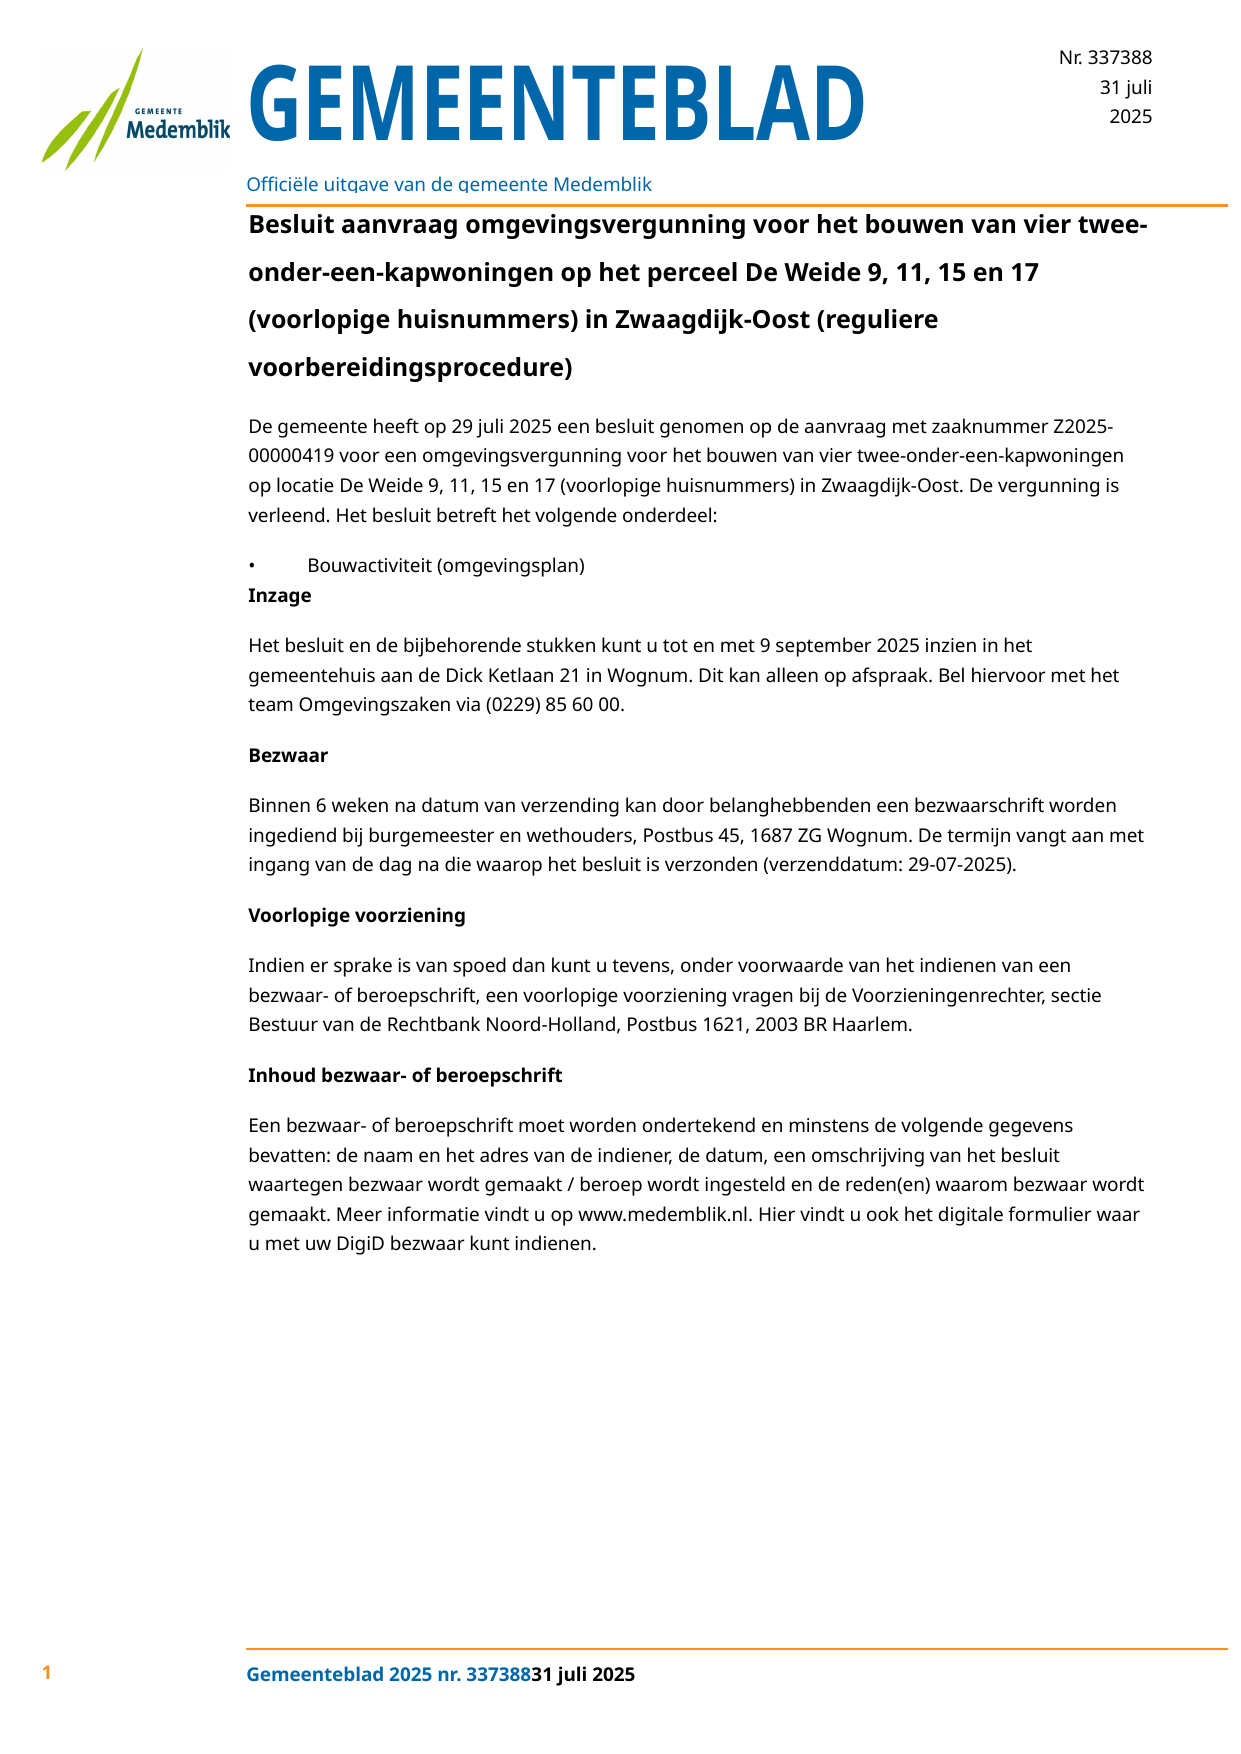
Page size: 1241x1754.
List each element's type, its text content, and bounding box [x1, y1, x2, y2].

text Een bezwaar- of beroepschrift moet worden ondertekend en minstens de volgende gegevens bevatten: de naam en het adres van de indiener, de datum, een omschrijving van het besluit waartegen bezwaar wordt gemaakt / beroep wordt ingesteld en de reden(en) waarom bezwaar wordt gemaakt. Meer informatie vindt u op www.medemblik.nl. Hier vindt u ook het digitale formulier waar u met uw DigiD bezwaar kunt indienen. [248, 1112, 1152, 1256]
list Bouwactiviteit (omgevingsplan) [248, 552, 1152, 578]
text De gemeente heeft op 29 juli 2025 een besluit genomen op de aanvraag met zaaknummer Z2025-00000419 voor een omgevingsvergunning voor het bouwen van vier twee-onder-een-kapwoningen op locatie De Weide 9, 11, 15 en 17 (voorlopige huisnummers) in Zwaagdijk-Oost. De vergunning is verleend. Het besluit betreft het volgende onderdeel: [248, 413, 1152, 528]
text Inzage [248, 582, 1152, 608]
text Besluit aanvraag omgevingsvergunning voor het bouwen van vier twee-onder-een-kapwoningen op het perceel De Weide 9, 11, 15 en 17 (voorlopige huisnummers) in Zwaagdijk-Oost (reguliere voorbereidingsprocedure) [248, 207, 1152, 384]
text Binnen 6 weken na datum van verzending kan door belanghebbenden een bezwaarschrift worden ingediend bij burgemeester en wethouders, Postbus 45, 1687 ZG Wognum. De termijn vangt aan met ingang van de dag na die waarop het besluit is verzonden (verzenddatum: 29-07-2025). [248, 792, 1152, 877]
text Het besluit en de bijbehorende stukken kunt u tot en met 9 september 2025 inzien in het gemeentehuis aan de Dick Ketlaan 21 in Wognum. Dit kan alleen op afspraak. Bel hiervoor met het team Omgevingszaken via (0229) 85 60 00. [248, 632, 1152, 717]
text Voorlopige voorziening [248, 902, 1152, 928]
picture [41, 47, 231, 172]
text Bezwaar [248, 742, 1152, 768]
text Indien er sprake is van spoed dan kunt u tevens, onder voorwaarde van het indienen van een bezwaar- of beroepschrift, een voorlopige voorziening vragen bij de Voorzieningenrechter, sectie Bestuur van de Rechtbank Noord-Holland, Postbus 1621, 2003 BR Haarlem. [248, 952, 1152, 1037]
text Inhoud bezwaar- of beroepschrift [248, 1062, 1152, 1088]
